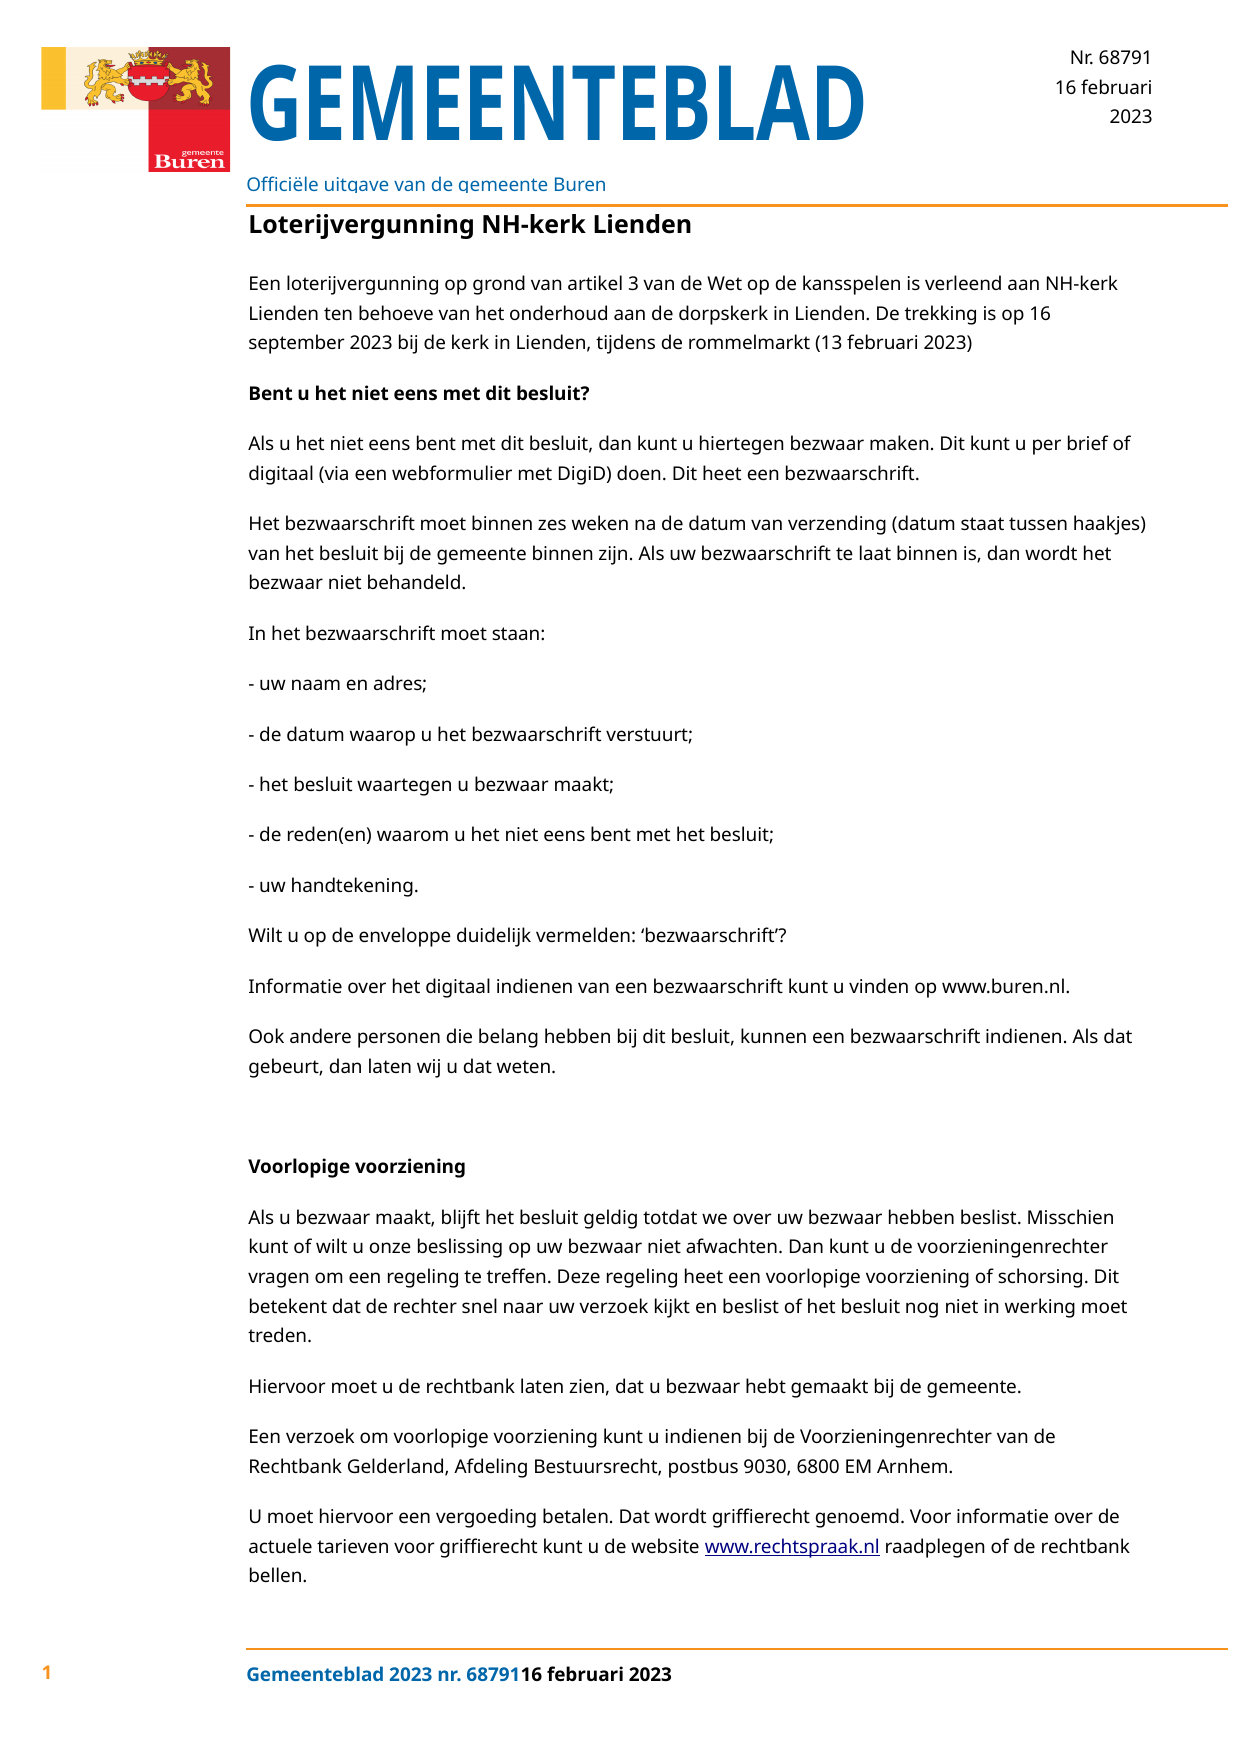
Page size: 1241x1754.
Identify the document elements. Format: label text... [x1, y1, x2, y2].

text Als u bezwaar maakt, blijft het besluit geldig totdat we over uw bezwaar hebben beslist. Misschien kunt of wilt u onze beslissing op uw bezwaar niet afwachten. Dan kunt u de voorzieningenrechter vragen om een regeling te treffen. Deze regeling heet een voorlopige voorziening of schorsing. Dit betekent dat de rechter snel naar uw verzoek kijkt en beslist of het besluit nog niet in werking moet treden. [248, 1204, 1152, 1348]
text - de datum waarop u het bezwaarschrift verstuurt; [248, 721, 1152, 746]
text Bent u het niet eens met dit besluit? [248, 380, 1152, 406]
text - uw handtekening. [248, 872, 1152, 898]
text Hiervoor moet u de rechtbank laten zien, dat u bezwaar hebt gemaakt bij de gemeente. [248, 1373, 1152, 1398]
text Het bezwaarschrift moet binnen zes weken na de datum van verzending (datum staat tussen haakjes) van het besluit bij de gemeente binnen zijn. Als uw bezwaarschrift te laat binnen is, dan wordt het bezwaar niet behandeld. [248, 510, 1152, 595]
text Als u het niet eens bent met dit besluit, dan kunt u hiertegen bezwaar maken. Dit kunt u per brief of digitaal (via een webformulier met DigiD) doen. Dit heet een bezwaarschrift. [248, 430, 1152, 486]
text - het besluit waartegen u bezwaar maakt; [248, 771, 1152, 797]
text Wilt u op de enveloppe duidelijk vermelden: ‘bezwaarschrift’? [248, 922, 1152, 948]
text U moet hiervoor een vergoeding betalen. Dat wordt griffierecht genoemd. Voor informatie over de actuele tarieven voor griffierecht kunt u de website www.rechtspraak.nl raadplegen of de rechtbank bellen. [248, 1503, 1152, 1588]
text Ook andere personen die belang hebben bij dit besluit, kunnen een bezwaarschrift indienen. Als dat gebeurt, dan laten wij u dat weten. [248, 1023, 1152, 1078]
text In het bezwaarschrift moet staan: [248, 620, 1152, 646]
text Een verzoek om voorlopige voorziening kunt u indienen bij de Voorzieningenrechter van de Rechtbank Gelderland, Afdeling Bestuursrecht, postbus 9030, 6800 EM Arnhem. [248, 1423, 1152, 1478]
text Voorlopige voorziening [248, 1154, 1152, 1179]
text - uw naam en adres; [248, 670, 1152, 696]
text - de reden(en) waarom u het niet eens bent met het besluit; [248, 822, 1152, 847]
text Een loterijvergunning op grond van artikel 3 van de Wet op de kansspelen is verleend aan NH-kerk Lienden ten behoeve van het onderhoud aan de dorpskerk in Lienden. De trekking is op 16 september 2023 bij de kerk in Lienden, tijdens de rommelmarkt (13 februari 2023) [248, 270, 1152, 355]
text Informatie over het digitaal indienen van een bezwaarschrift kunt u vinden op www.buren.nl. [248, 973, 1152, 998]
text Loterijvergunning NH-kerk Lienden [248, 207, 1152, 241]
picture [41, 47, 231, 172]
